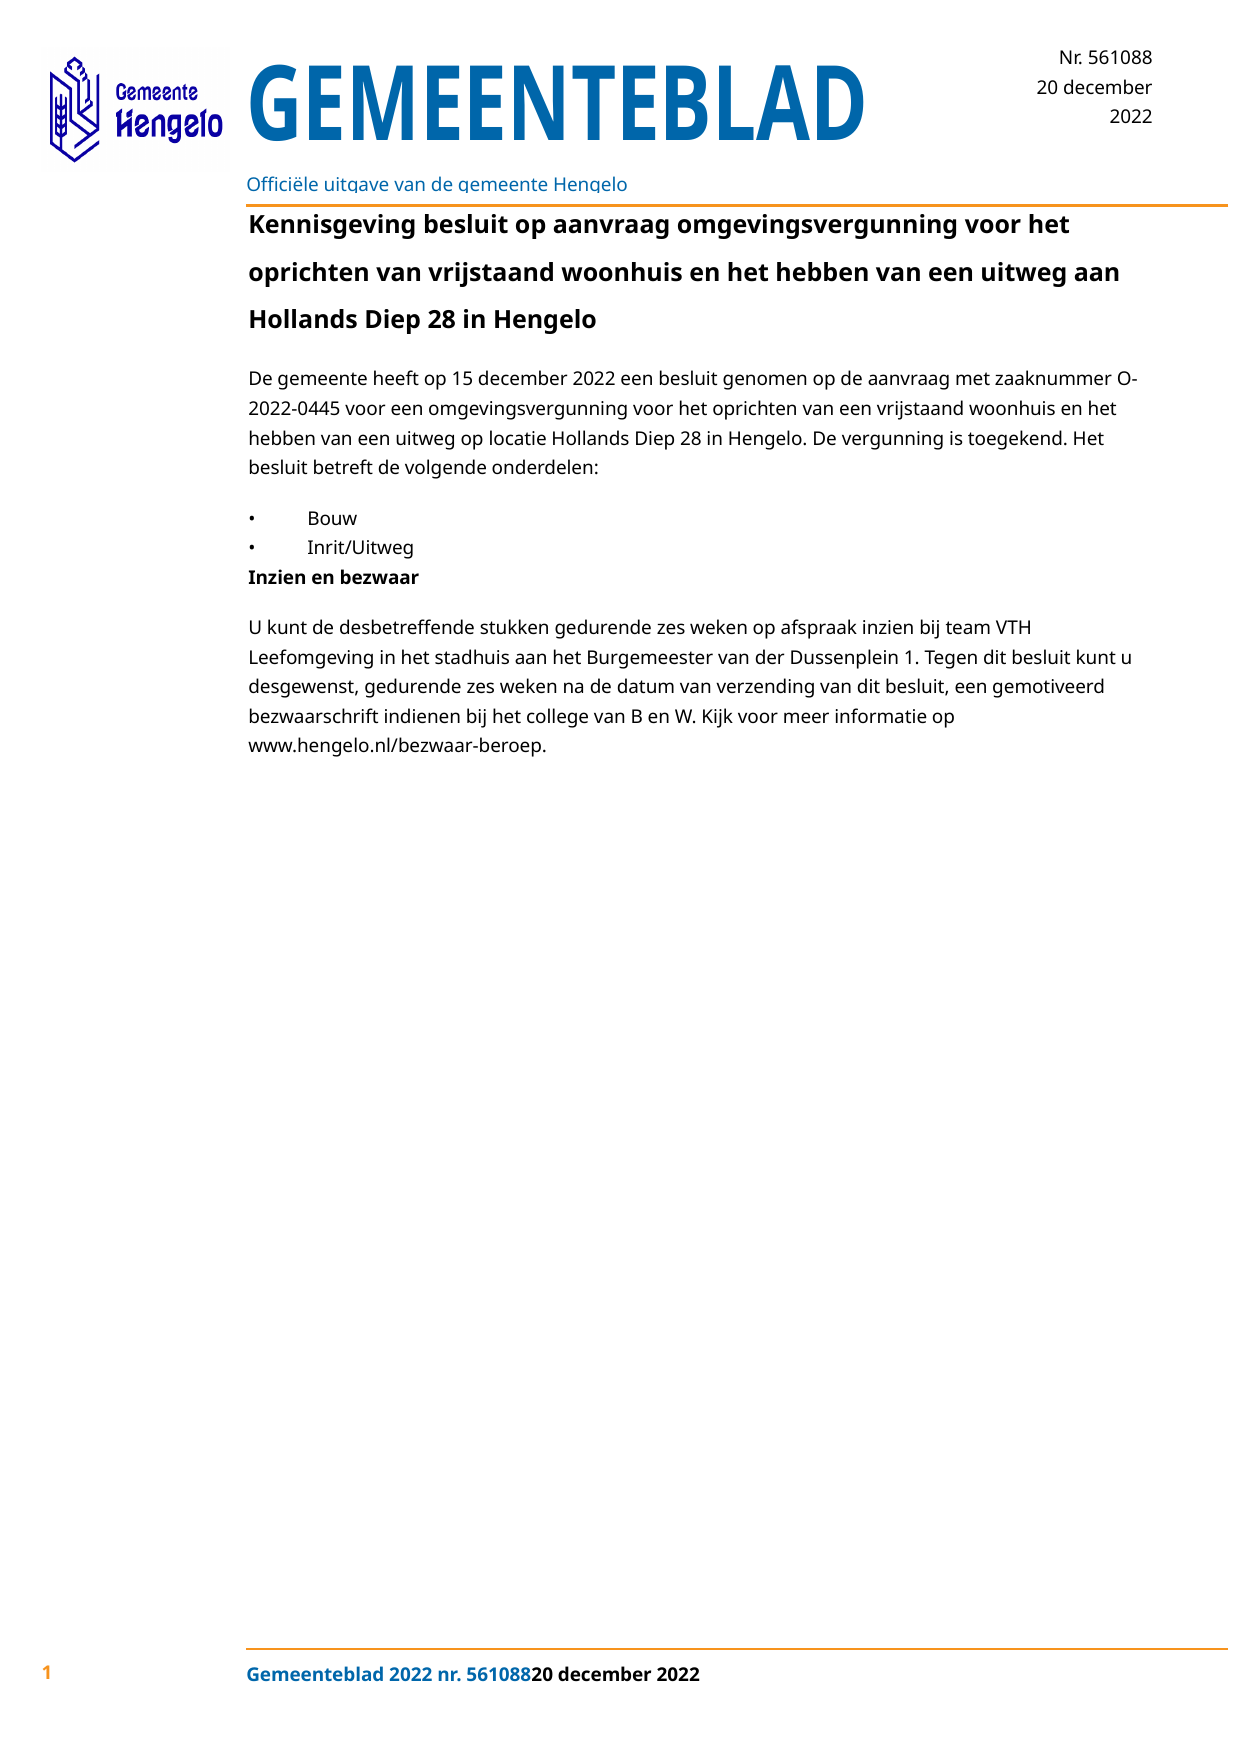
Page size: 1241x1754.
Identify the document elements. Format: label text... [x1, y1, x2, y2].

text Inzien en bezwaar [248, 564, 1152, 589]
list Inrit/Uitweg [248, 534, 1152, 560]
text U kunt de desbetreffende stukken gedurende zes weken op afspraak inzien bij team VTH Leefomgeving in het stadhuis aan het Burgemeester van der Dussenplein 1. Tegen dit besluit kunt u desgewenst, gedurende zes weken na de datum van verzending van dit besluit, een gemotiveerd bezwaarschrift indienen bij het college van B en W. Kijk voor meer informatie op www.hengelo.nl/bezwaar-beroep. [248, 614, 1152, 758]
list Bouw [248, 505, 1152, 530]
text De gemeente heeft op 15 december 2022 een besluit genomen op de aanvraag met zaaknummer O-2022-0445 voor een omgevingsvergunning voor het oprichten van een vrijstaand woonhuis en het hebben van een uitweg op locatie Hollands Diep 28 in Hengelo. De vergunning is toegekend. Het besluit betreft de volgende onderdelen: [248, 366, 1152, 480]
text Kennisgeving besluit op aanvraag omgevingsvergunning voor het oprichten van vrijstaand woonhuis en het hebben van een uitweg aan Hollands Diep 28 in Hengelo [248, 207, 1152, 336]
picture [41, 47, 231, 172]
